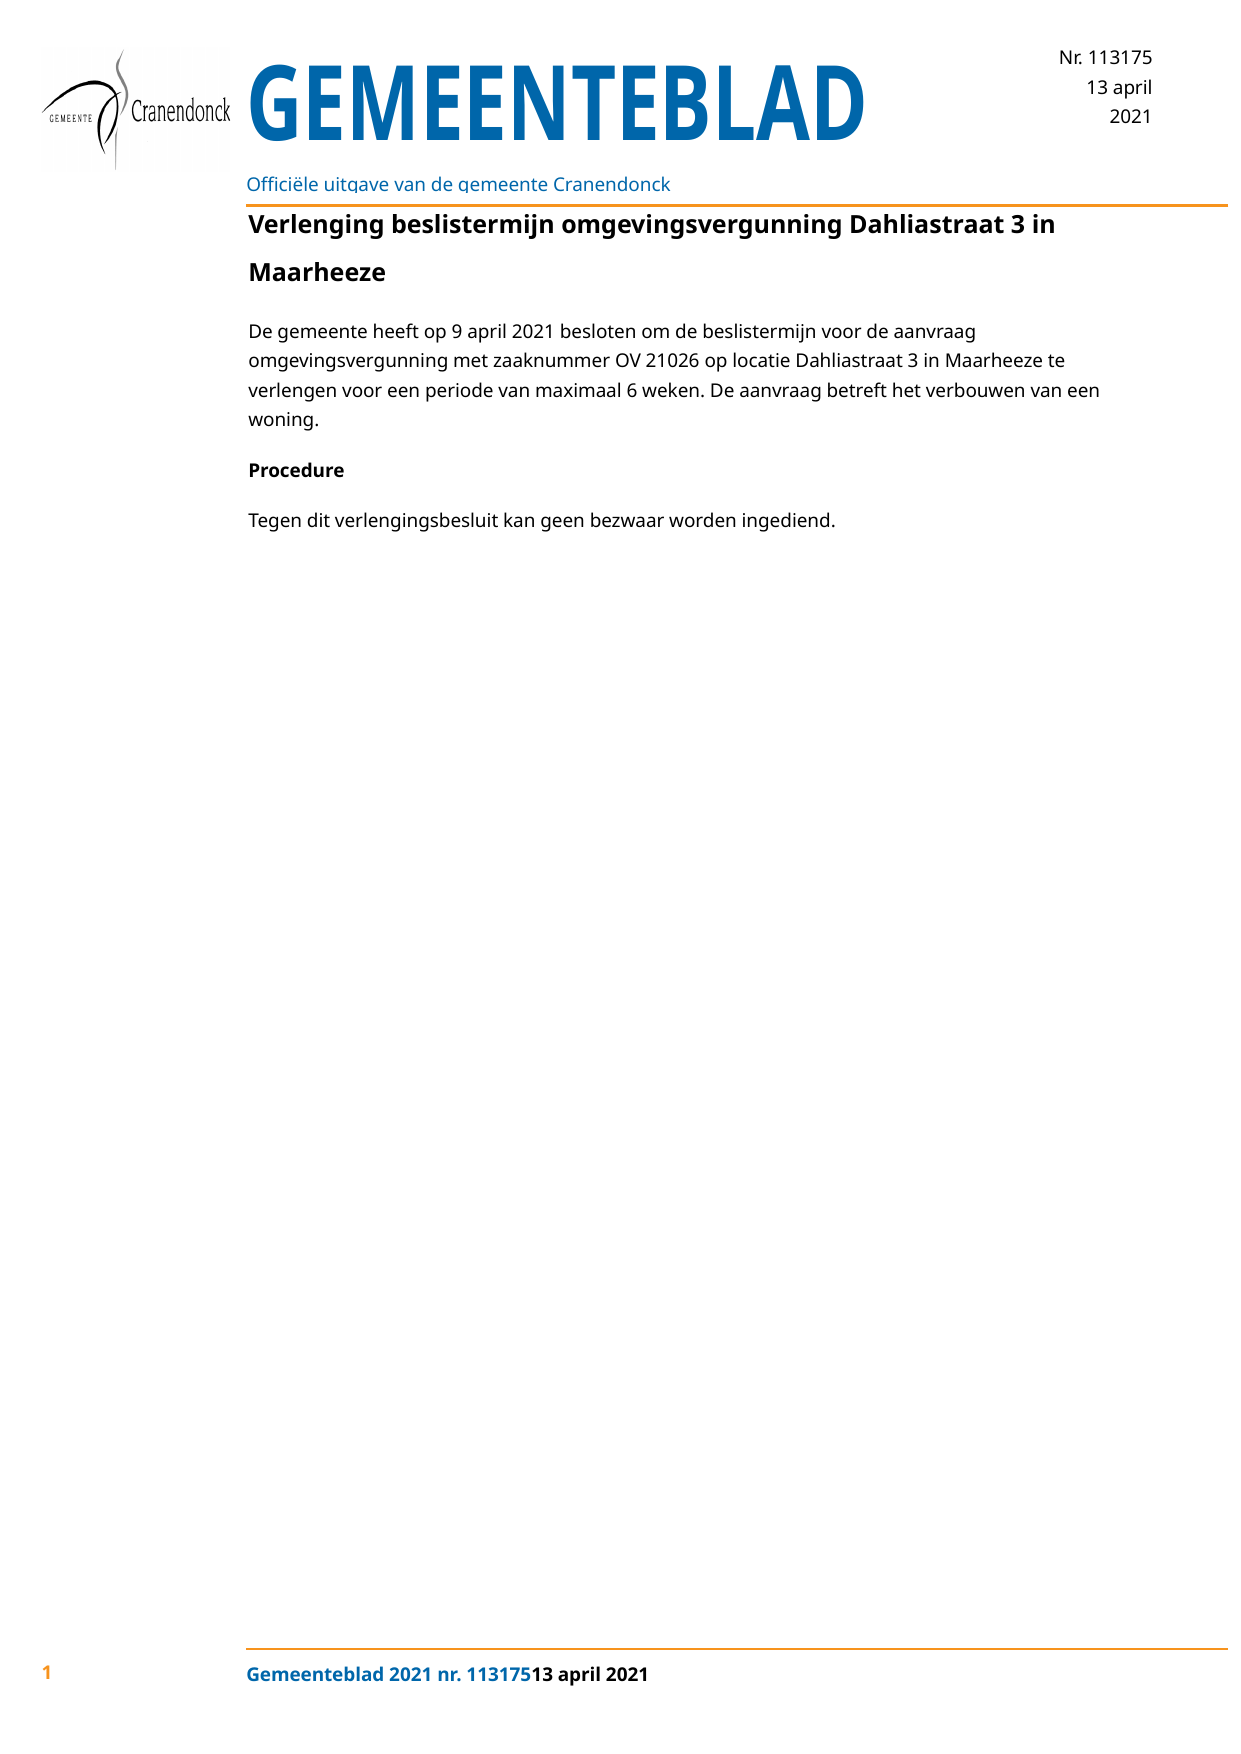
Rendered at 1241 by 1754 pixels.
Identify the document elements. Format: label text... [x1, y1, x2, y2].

text Tegen dit verlengingsbesluit kan geen bezwaar worden ingediend. [248, 507, 1152, 533]
text De gemeente heeft op 9 april 2021 besloten om de beslistermijn voor de aanvraag omgevingsvergunning met zaaknummer OV 21026 op locatie Dahliastraat 3 in Maarheeze te verlengen voor een periode van maximaal 6 weken. De aanvraag betreft het verbouwen van een woning. [248, 318, 1152, 432]
text Verlenging beslistermijn omgevingsvergunning Dahliastraat 3 in Maarheeze [248, 207, 1152, 288]
text Procedure [248, 457, 1152, 483]
picture [41, 47, 231, 172]
